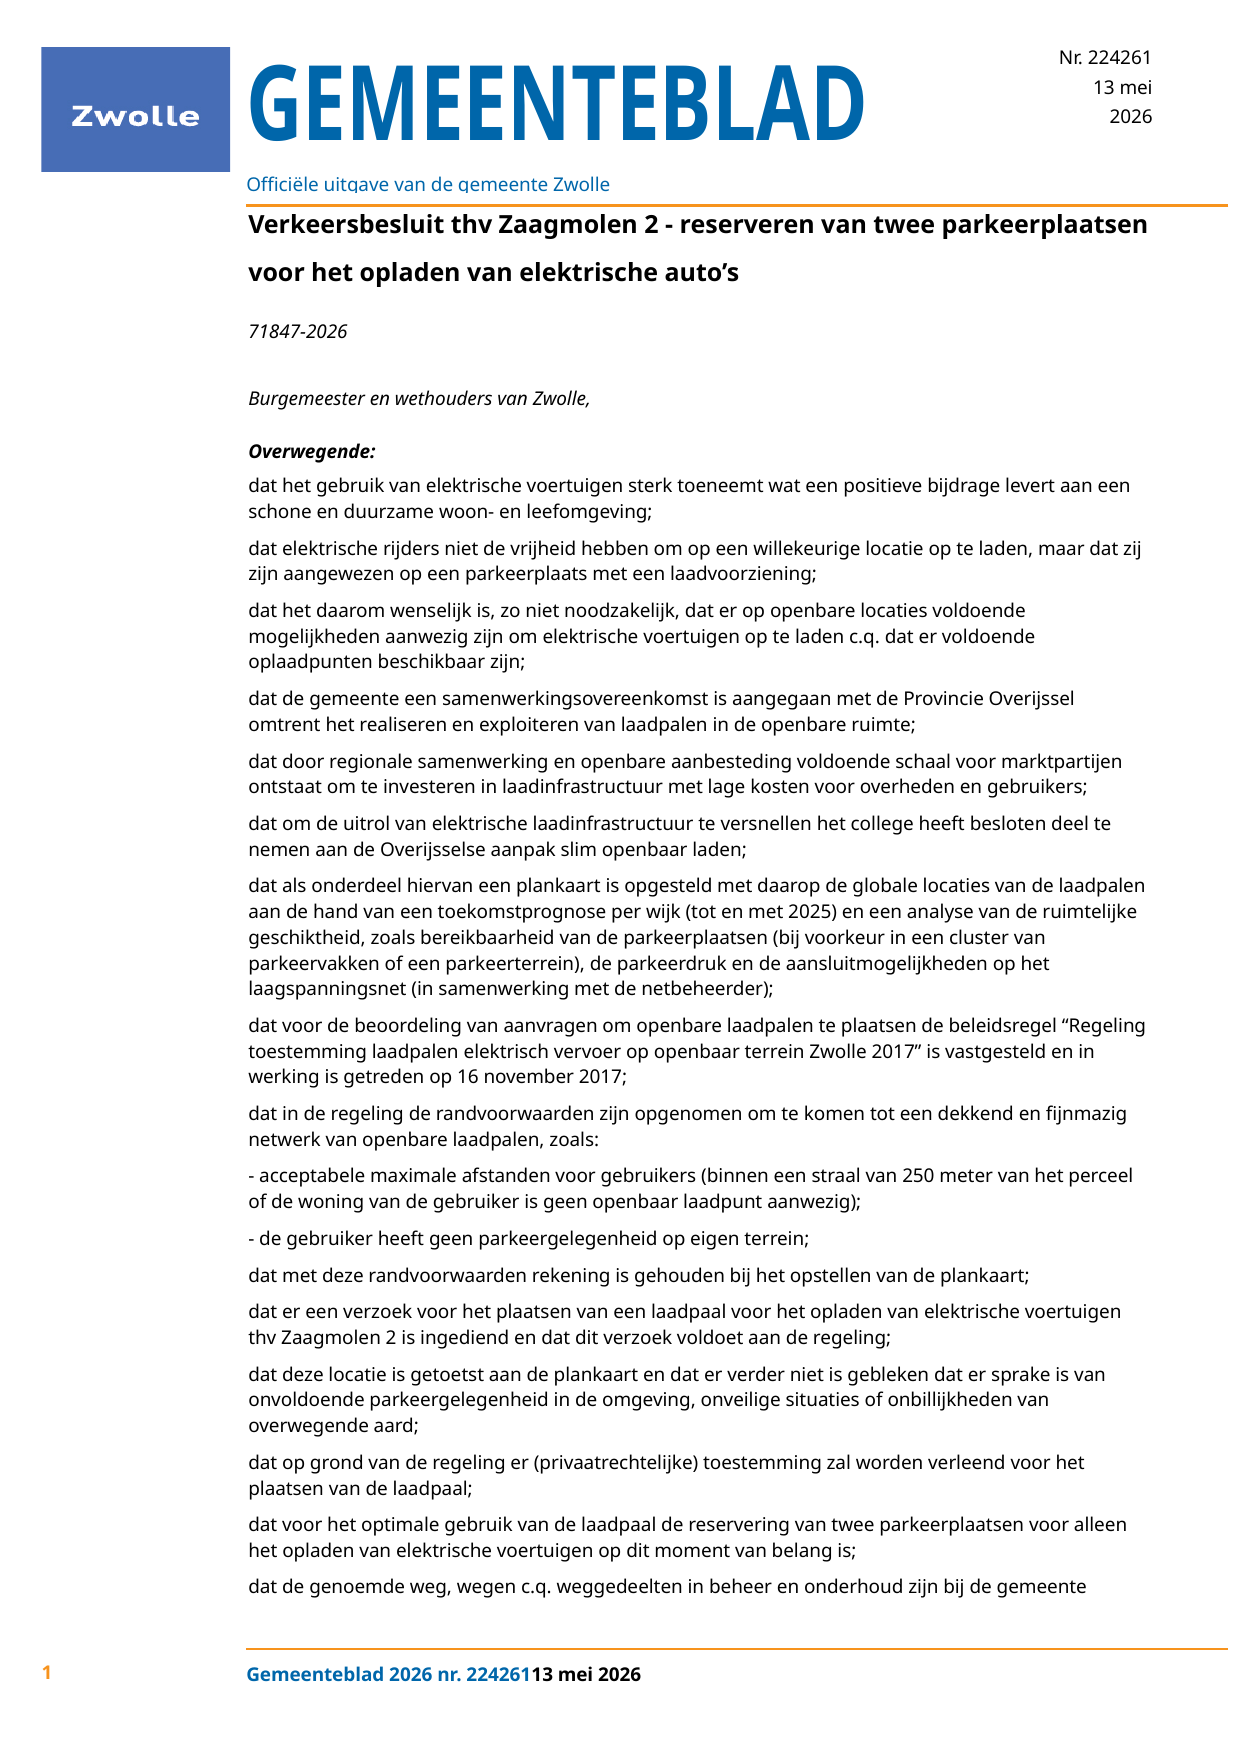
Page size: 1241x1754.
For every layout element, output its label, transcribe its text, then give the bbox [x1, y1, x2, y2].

picture [41, 47, 231, 172]
text dat de genoemde weg, wegen c.q. weggedeelten in beheer en onderhoud zijn bij de gemeente [248, 1574, 1152, 1599]
text dat met deze randvoorwaarden rekening is gehouden bij het opstellen van de plankaart; [248, 1262, 1152, 1287]
text dat de gemeente een samenwerkingsovereenkomst is aangegaan met de Provincie Overijssel omtrent het realiseren en exploiteren van laadpalen in de openbare ruimte; [248, 685, 1152, 737]
text dat door regionale samenwerking en openbare aanbesteding voldoende schaal voor marktpartijen ontstaat om te investeren in laadinfrastructuur met lage kosten voor overheden en gebruikers; [248, 748, 1152, 799]
text dat om de uitrol van elektrische laadinfrastructuur te versnellen het college heeft besloten deel te nemen aan de Overijsselse aanpak slim openbaar laden; [248, 810, 1152, 862]
text dat voor het optimale gebruik van de laadpaal de reservering van twee parkeerplaatsen voor alleen het opladen van elektrische voertuigen op dit moment van belang is; [248, 1511, 1152, 1563]
text dat in de regeling de randvoorwaarden zijn opgenomen om te komen tot een dekkend en fijnmazig netwerk van openbare laadpalen, zoals: [248, 1100, 1152, 1152]
text Verkeersbesluit thv Zaagmolen 2 - reserveren van twee parkeerplaatsen voor het opladen van elektrische auto’s [248, 207, 1152, 288]
text dat deze locatie is getoetst aan de plankaart en dat er verder niet is gebleken dat er sprake is van onvoldoende parkeergelegenheid in de omgeving, onveilige situaties of onbillijkheden van overwegende aard; [248, 1361, 1152, 1438]
text dat voor de beoordeling van aanvragen om openbare laadpalen te plaatsen de beleidsregel “Regeling toestemming laadpalen elektrisch vervoer op openbaar terrein Zwolle 2017” is vastgesteld en in werking is getreden op 16 november 2017; [248, 1012, 1152, 1089]
text dat het daarom wenselijk is, zo niet noodzakelijk, dat er op openbare locaties voldoende mogelijkheden aanwezig zijn om elektrische voertuigen op te laden c.q. dat er voldoende oplaadpunten beschikbaar zijn; [248, 597, 1152, 674]
text - de gebruiker heeft geen parkeergelegenheid op eigen terrein; [248, 1225, 1152, 1251]
text dat elektrische rijders niet de vrijheid hebben om op een willekeurige locatie op te laden, maar dat zij zijn aangewezen op een parkeerplaats met een laadvoorziening; [248, 535, 1152, 586]
text dat er een verzoek voor het plaatsen van een laadpaal voor het opladen van elektrische voertuigen thv Zaagmolen 2 is ingediend en dat dit verzoek voldoet aan de regeling; [248, 1298, 1152, 1350]
text - acceptabele maximale afstanden voor gebruikers (binnen een straal van 250 meter van het perceel of de woning van de gebruiker is geen openbaar laadpunt aanwezig); [248, 1163, 1152, 1214]
text dat als onderdeel hiervan een plankaart is opgesteld met daarop de globale locaties van de laadpalen aan de hand van een toekomstprognose per wijk (tot en met 2025) en een analyse van de ruimtelijke geschiktheid, zoals bereikbaarheid van de parkeerplaatsen (bij voorkeur in een cluster van parkeervakken of een parkeerterrein), de parkeerdruk en de aansluitmogelijkheden op het laagspanningsnet (in samenwerking met de netbeheerder); [248, 873, 1152, 1001]
text Overwegende: [248, 438, 1152, 464]
text dat het gebruik van elektrische voertuigen sterk toeneemt wat een positieve bijdrage levert aan een schone en duurzame woon- en leefomgeving; [248, 472, 1152, 524]
text Burgemeester en wethouders van Zwolle, [248, 386, 1152, 411]
text 71847-2026 [248, 318, 1152, 344]
text dat op grond van de regeling er (privaatrechtelijke) toestemming zal worden verleend voor het plaatsen van de laadpaal; [248, 1449, 1152, 1500]
